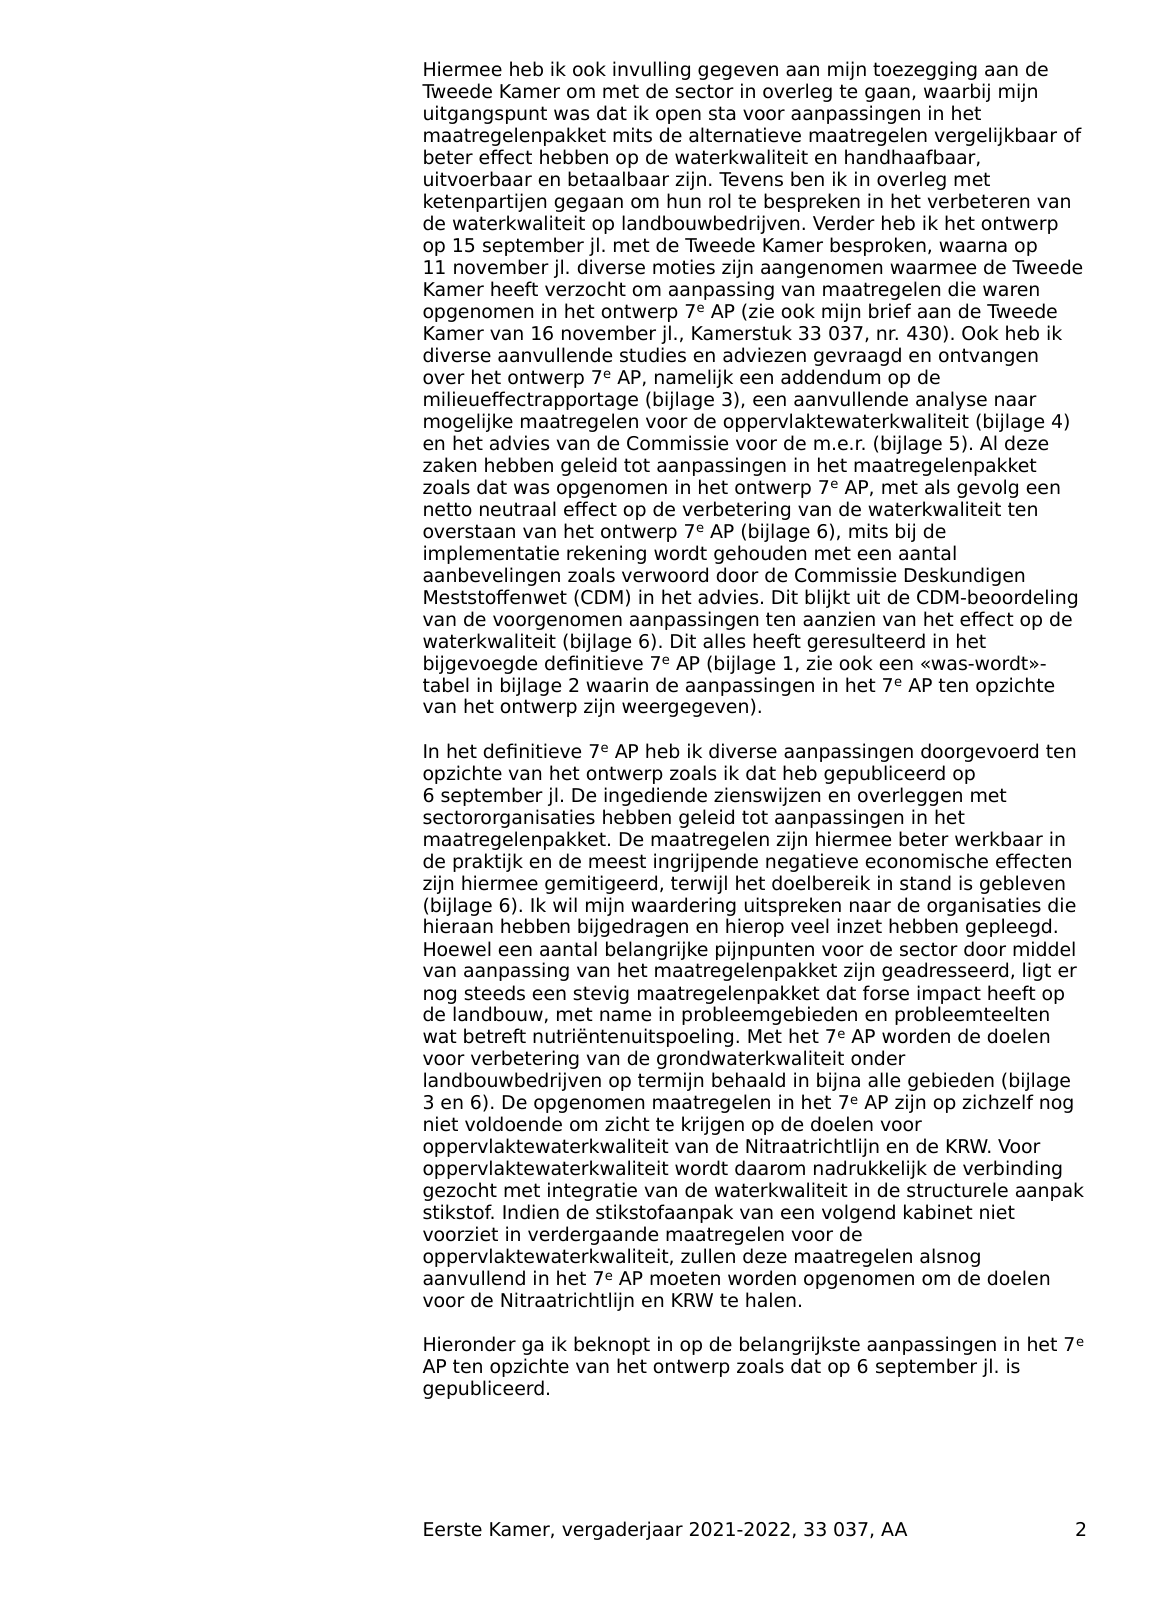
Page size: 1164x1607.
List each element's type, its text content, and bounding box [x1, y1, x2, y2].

text Hieronder ga ik beknopt in op de belangrijkste aanpassingen in het 7e AP ten opzichte van het ontwerp zoals dat op 6 september jl. is gepubliceerd. [422, 1334, 1087, 1400]
text In het definitieve 7e AP heb ik diverse aanpassingen doorgevoerd ten opzichte van het ontwerp zoals ik dat heb gepubliceerd op 6 september jl. De ingediende zienswijzen en overleggen met sectororganisaties hebben geleid tot aanpassingen in het maatregelenpakket. De maatregelen zijn hiermee beter werkbaar in de praktijk en de meest ingrijpende negatieve economische effecten zijn hiermee gemitigeerd, terwijl het doelbereik in stand is gebleven (bijlage 6). Ik wil mijn waardering uitspreken naar de organisaties die hieraan hebben bijgedragen en hierop veel inzet hebben gepleegd. Hoewel een aantal belangrijke pijnpunten voor de sector door middel van aanpassing van het maatregelenpakket zijn geadresseerd, ligt er nog steeds een stevig maatregelenpakket dat forse impact heeft op de landbouw, met name in probleemgebieden en probleemteelten wat betreft nutriëntenuitspoeling. Met het 7e AP worden de doelen voor verbetering van de grondwaterkwaliteit onder landbouwbedrijven op termijn behaald in bijna alle gebieden (bijlage 3 en 6). De opgenomen maatregelen in het 7e AP zijn op zichzelf nog niet voldoende om zicht te krijgen op de doelen voor oppervlaktewaterkwaliteit van de Nitraatrichtlijn en de KRW. Voor oppervlaktewaterkwaliteit wordt daarom nadrukkelijk de verbinding gezocht met integratie van de waterkwaliteit in de structurele aanpak stikstof. Indien de stikstofaanpak van een volgend kabinet niet voorziet in verdergaande maatregelen voor de oppervlaktewaterkwaliteit, zullen deze maatregelen alsnog aanvullend in het 7e AP moeten worden opgenomen om de doelen voor de Nitraatrichtlijn en KRW te halen. [422, 741, 1087, 1312]
text Hiermee heb ik ook invulling gegeven aan mijn toezegging aan de Tweede Kamer om met de sector in overleg te gaan, waarbij mijn uitgangspunt was dat ik open sta voor aanpassingen in het maatregelenpakket mits de alternatieve maatregelen vergelijkbaar of beter effect hebben op de waterkwaliteit en handhaafbaar, uitvoerbaar en betaalbaar zijn. Tevens ben ik in overleg met ketenpartijen gegaan om hun rol te bespreken in het verbeteren van de waterkwaliteit op landbouwbedrijven. Verder heb ik het ontwerp op 15 september jl. met de Tweede Kamer besproken, waarna op 11 november jl. diverse moties zijn aangenomen waarmee de Tweede Kamer heeft verzocht om aanpassing van maatregelen die waren opgenomen in het ontwerp 7e AP (zie ook mijn brief aan de Tweede Kamer van 16 november jl., Kamerstuk 33 037, nr. 430). Ook heb ik diverse aanvullende studies en adviezen gevraagd en ontvangen over het ontwerp 7e AP, namelijk een addendum op de milieueffectrapportage (bijlage 3), een aanvullende analyse naar mogelijke maatregelen voor de oppervlaktewaterkwaliteit (bijlage 4) en het advies van de Commissie voor de m.e.r. (bijlage 5). Al deze zaken hebben geleid tot aanpassingen in het maatregelenpakket zoals dat was opgenomen in het ontwerp 7e AP, met als gevolg een netto neutraal effect op de verbetering van de waterkwaliteit ten overstaan van het ontwerp 7e AP (bijlage 6), mits bij de implementatie rekening wordt gehouden met een aantal aanbevelingen zoals verwoord door de Commissie Deskundigen Meststoffenwet (CDM) in het advies. Dit blijkt uit de CDM-beoordeling van de voorgenomen aanpassingen ten aanzien van het effect op de waterkwaliteit (bijlage 6). Dit alles heeft geresulteerd in het bijgevoegde definitieve 7e AP (bijlage 1, zie ook een «was-wordt»-tabel in bijlage 2 waarin de aanpassingen in het 7e AP ten opzichte van het ontwerp zijn weergegeven). [422, 59, 1087, 718]
